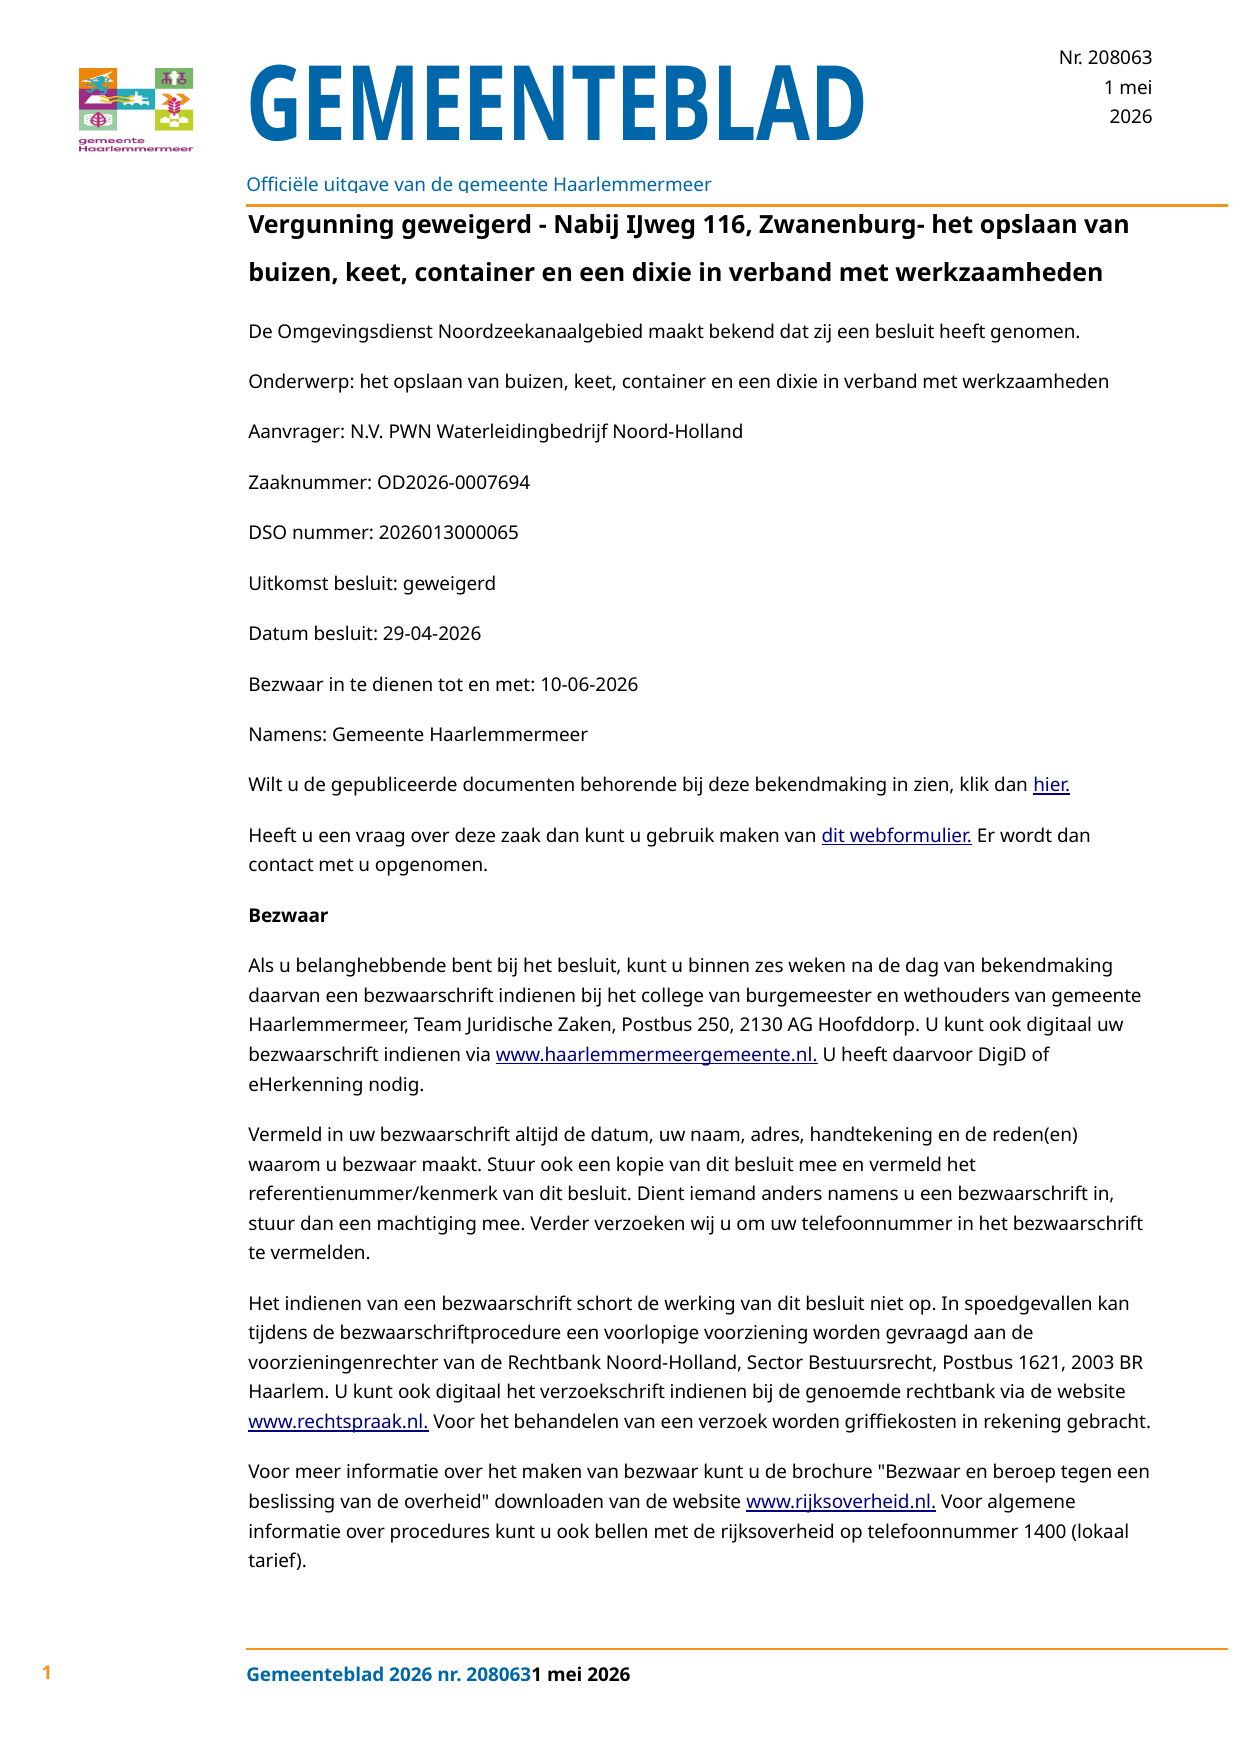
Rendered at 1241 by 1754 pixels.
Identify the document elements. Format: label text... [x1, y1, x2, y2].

text Uitkomst besluit: geweigerd [248, 570, 1152, 596]
text Het indienen van een bezwaarschrift schort de werking van dit besluit niet op. In spoedgevallen kan tijdens de bezwaarschriftprocedure een voorlopige voorziening worden gevraagd aan de voorzieningenrechter van de Rechtbank Noord-Holland, Sector Bestuursrecht, Postbus 1621, 2003 BR Haarlem. U kunt ook digitaal het verzoekschrift indienen bij de genoemde rechtbank via de website www.rechtspraak.nl. Voor het behandelen van een verzoek worden griffiekosten in rekening gebracht. [248, 1290, 1152, 1434]
text Bezwaar [248, 902, 1152, 928]
text Vermeld in uw bezwaarschrift altijd de datum, uw naam, adres, handtekening en de reden(en) waarom u bezwaar maakt. Stuur ook een kopie van dit besluit mee en vermeld het referentienummer/kenmerk van dit besluit. Dient iemand anders namens u een bezwaarschrift in, stuur dan een machtiging mee. Verder verzoeken wij u om uw telefoonnummer in het bezwaarschrift te vermelden. [248, 1121, 1152, 1265]
text Bezwaar in te dienen tot en met: 10-06-2026 [248, 671, 1152, 697]
text Wilt u de gepubliceerde documenten behorende bij deze bekendmaking in zien, klik dan hier. [248, 772, 1152, 797]
text De Omgevingsdienst Noordzeekanaalgebied maakt bekend dat zij een besluit heeft genomen. [248, 318, 1152, 344]
text Als u belanghebbende bent bij het besluit, kunt u binnen zes weken na de dag van bekendmaking daarvan een bezwaarschrift indienen bij het college van burgemeester en wethouders van gemeente Haarlemmermeer, Team Juridische Zaken, Postbus 250, 2130 AG Hoofddorp. U kunt ook digitaal uw bezwaarschrift indienen via www.haarlemmermeergemeente.nl. U heeft daarvoor DigiD of eHerkenning nodig. [248, 952, 1152, 1097]
text Voor meer informatie over het maken van bezwaar kunt u de brochure "Bezwaar en beroep tegen een beslissing van de overheid" downloaden van de website www.rijksoverheid.nl. Voor algemene informatie over procedures kunt u ook bellen met de rijksoverheid op telefoonnummer 1400 (lokaal tarief). [248, 1459, 1152, 1573]
text Namens: Gemeente Haarlemmermeer [248, 721, 1152, 747]
text Vergunning geweigerd - Nabij IJweg 116, Zwanenburg- het opslaan van buizen, keet, container en een dixie in verband met werkzaamheden [248, 207, 1152, 288]
text DSO nummer: 2026013000065 [248, 519, 1152, 545]
text Heeft u een vraag over deze zaak dan kunt u gebruik maken van dit webformulier. Er wordt dan contact met u opgenomen. [248, 822, 1152, 877]
picture [41, 47, 231, 172]
text Aanvrager: N.V. PWN Waterleidingbedrijf Noord-Holland [248, 419, 1152, 444]
text Datum besluit: 29-04-2026 [248, 620, 1152, 646]
text Onderwerp: het opslaan van buizen, keet, container en een dixie in verband met werkzaamheden [248, 368, 1152, 394]
text Zaaknummer: OD2026-0007694 [248, 469, 1152, 495]
